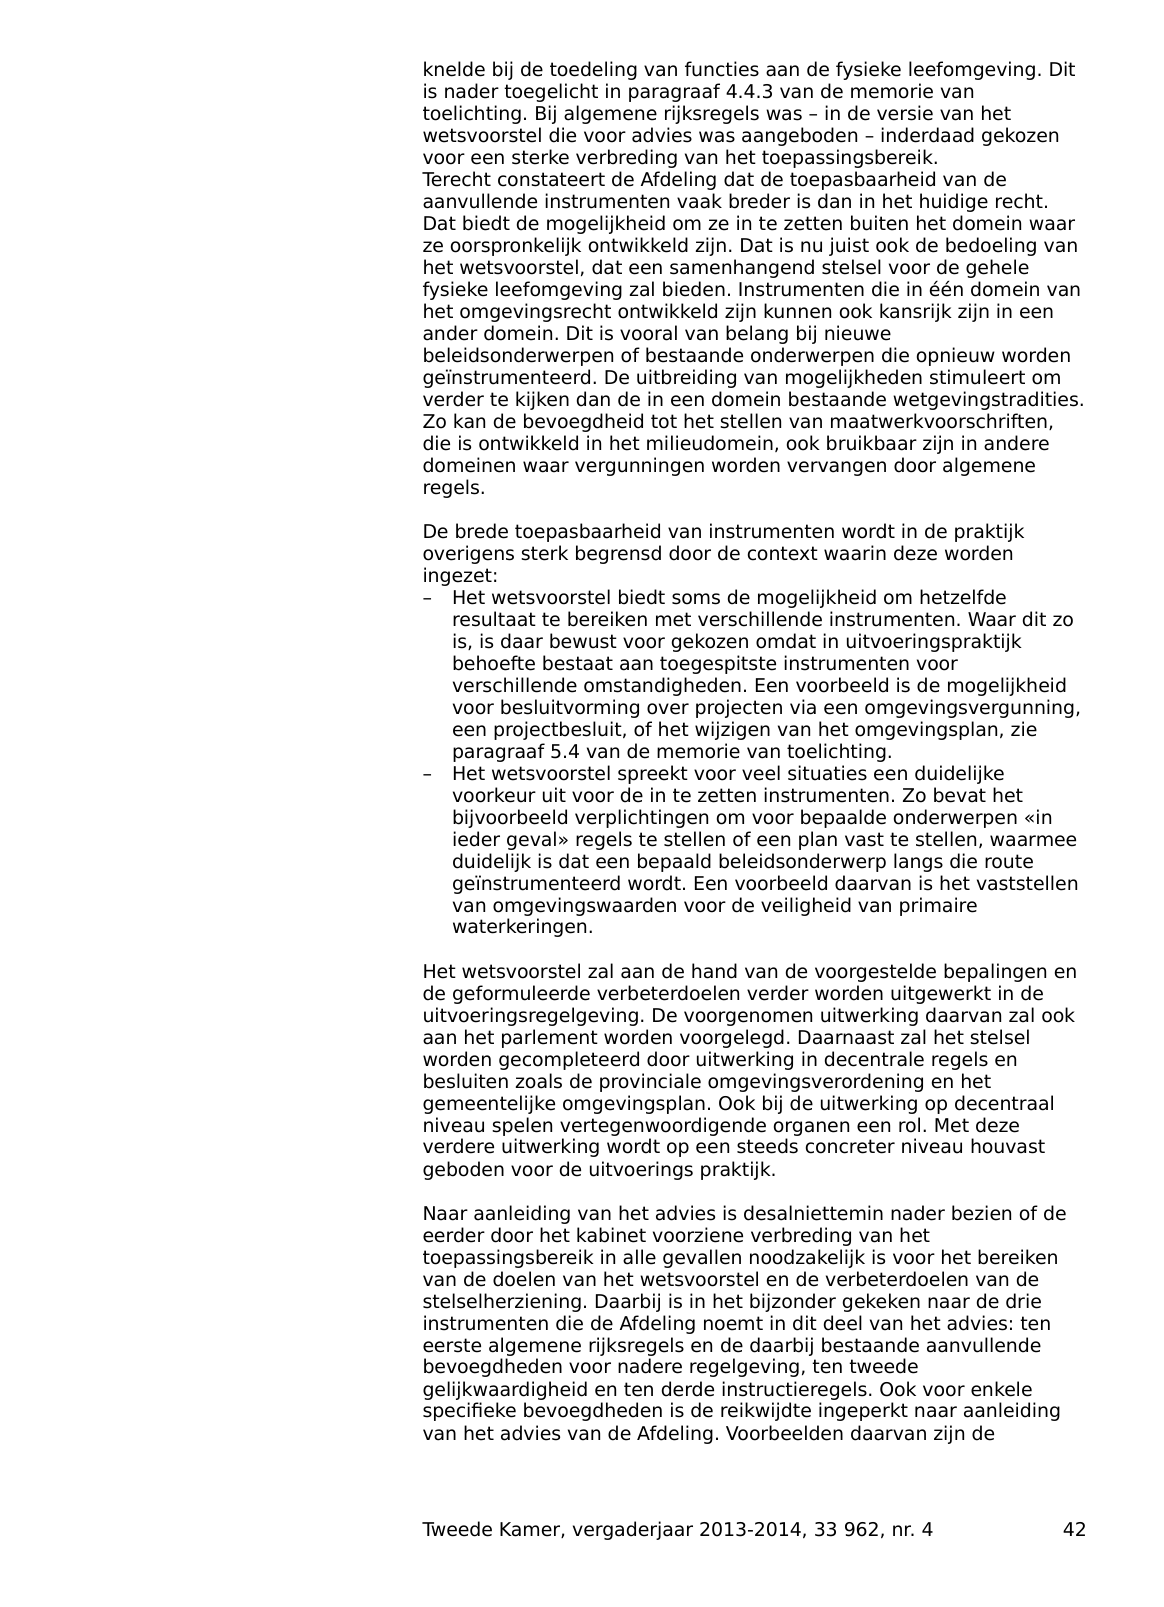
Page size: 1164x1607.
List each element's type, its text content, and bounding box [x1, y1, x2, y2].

text Het wetsvoorstel zal aan de hand van de voorgestelde bepalingen en de geformuleerde verbeterdoelen verder worden uitgewerkt in de uitvoeringsregelgeving. De voorgenomen uitwerking daarvan zal ook aan het parlement worden voorgelegd. Daarnaast zal het stelsel worden gecompleteerd door uitwerking in decentrale regels en besluiten zoals de provinciale omgevingsverordening en het gemeentelijke omgevingsplan. Ook bij de uitwerking op decentraal niveau spelen vertegenwoordigende organen een rol. Met deze verdere uitwerking wordt op een steeds concreter niveau houvast geboden voor de uitvoerings praktijk. [422, 961, 1087, 1180]
text Naar aanleiding van het advies is desalniettemin nader bezien of de eerder door het kabinet voorziene verbreding van het toepassingsbereik in alle gevallen noodzakelijk is voor het bereiken van de doelen van het wetsvoorstel en de verbeterdoelen van de stelselherziening. Daarbij is in het bijzonder gekeken naar de drie instrumenten die de Afdeling noemt in dit deel van het advies: ten eerste algemene rijksregels en de daarbij bestaande aanvullende bevoegdheden voor nadere regelgeving, ten tweede gelijkwaardigheid en ten derde instructieregels. Ook voor enkele specifieke bevoegdheden is de reikwijdte ingeperkt naar aanleiding van het advies van de Afdeling. Voorbeelden daarvan zijn de [422, 1203, 1087, 1444]
text – Het wetsvoorstel biedt soms de mogelijkheid om hetzelfde resultaat te bereiken met verschillende instrumenten. Waar dit zo is, is daar bewust voor gekozen omdat in uitvoeringspraktijk behoefte bestaat aan toegespitste instrumenten voor verschillende omstandigheden. Een voorbeeld is de mogelijkheid voor besluitvorming over projecten via een omgevingsvergunning, een projectbesluit, of het wijzigen van het omgevingsplan, zie paragraaf 5.4 van de memorie van toelichting. [422, 587, 1087, 763]
text Terecht constateert de Afdeling dat de toepasbaarheid van de aanvullende instrumenten vaak breder is dan in het huidige recht. Dat biedt de mogelijkheid om ze in te zetten buiten het domein waar ze oorspronkelijk ontwikkeld zijn. Dat is nu juist ook de bedoeling van het wetsvoorstel, dat een samenhangend stelsel voor de gehele fysieke leefomgeving zal bieden. Instrumenten die in één domein van het omgevingsrecht ontwikkeld zijn kunnen ook kansrijk zijn in een ander domein. Dit is vooral van belang bij nieuwe beleidsonderwerpen of bestaande onderwerpen die opnieuw worden geïnstrumenteerd. De uitbreiding van mogelijkheden stimuleert om verder te kijken dan de in een domein bestaande wetgevingstradities. Zo kan de bevoegdheid tot het stellen van maatwerkvoorschriften, die is ontwikkeld in het milieudomein, ook bruikbaar zijn in andere domeinen waar vergunningen worden vervangen door algemene regels. [422, 169, 1087, 499]
text knelde bij de toedeling van functies aan de fysieke leefomgeving. Dit is nader toegelicht in paragraaf 4.4.3 van de memorie van toelichting. Bij algemene rijksregels was – in de versie van het wetsvoorstel die voor advies was aangeboden – inderdaad gekozen voor een sterke verbreding van het toepassingsbereik. [422, 59, 1087, 169]
text – Het wetsvoorstel spreekt voor veel situaties een duidelijke voorkeur uit voor de in te zetten instrumenten. Zo bevat het bijvoorbeeld verplichtingen om voor bepaalde onderwerpen «in ieder geval» regels te stellen of een plan vast te stellen, waarmee duidelijk is dat een bepaald beleidsonderwerp langs die route geïnstrumenteerd wordt. Een voorbeeld daarvan is het vaststellen van omgevingswaarden voor de veiligheid van primaire waterkeringen. [422, 763, 1087, 938]
text De brede toepasbaarheid van instrumenten wordt in de praktijk overigens sterk begrensd door de context waarin deze worden ingezet: [422, 521, 1087, 587]
